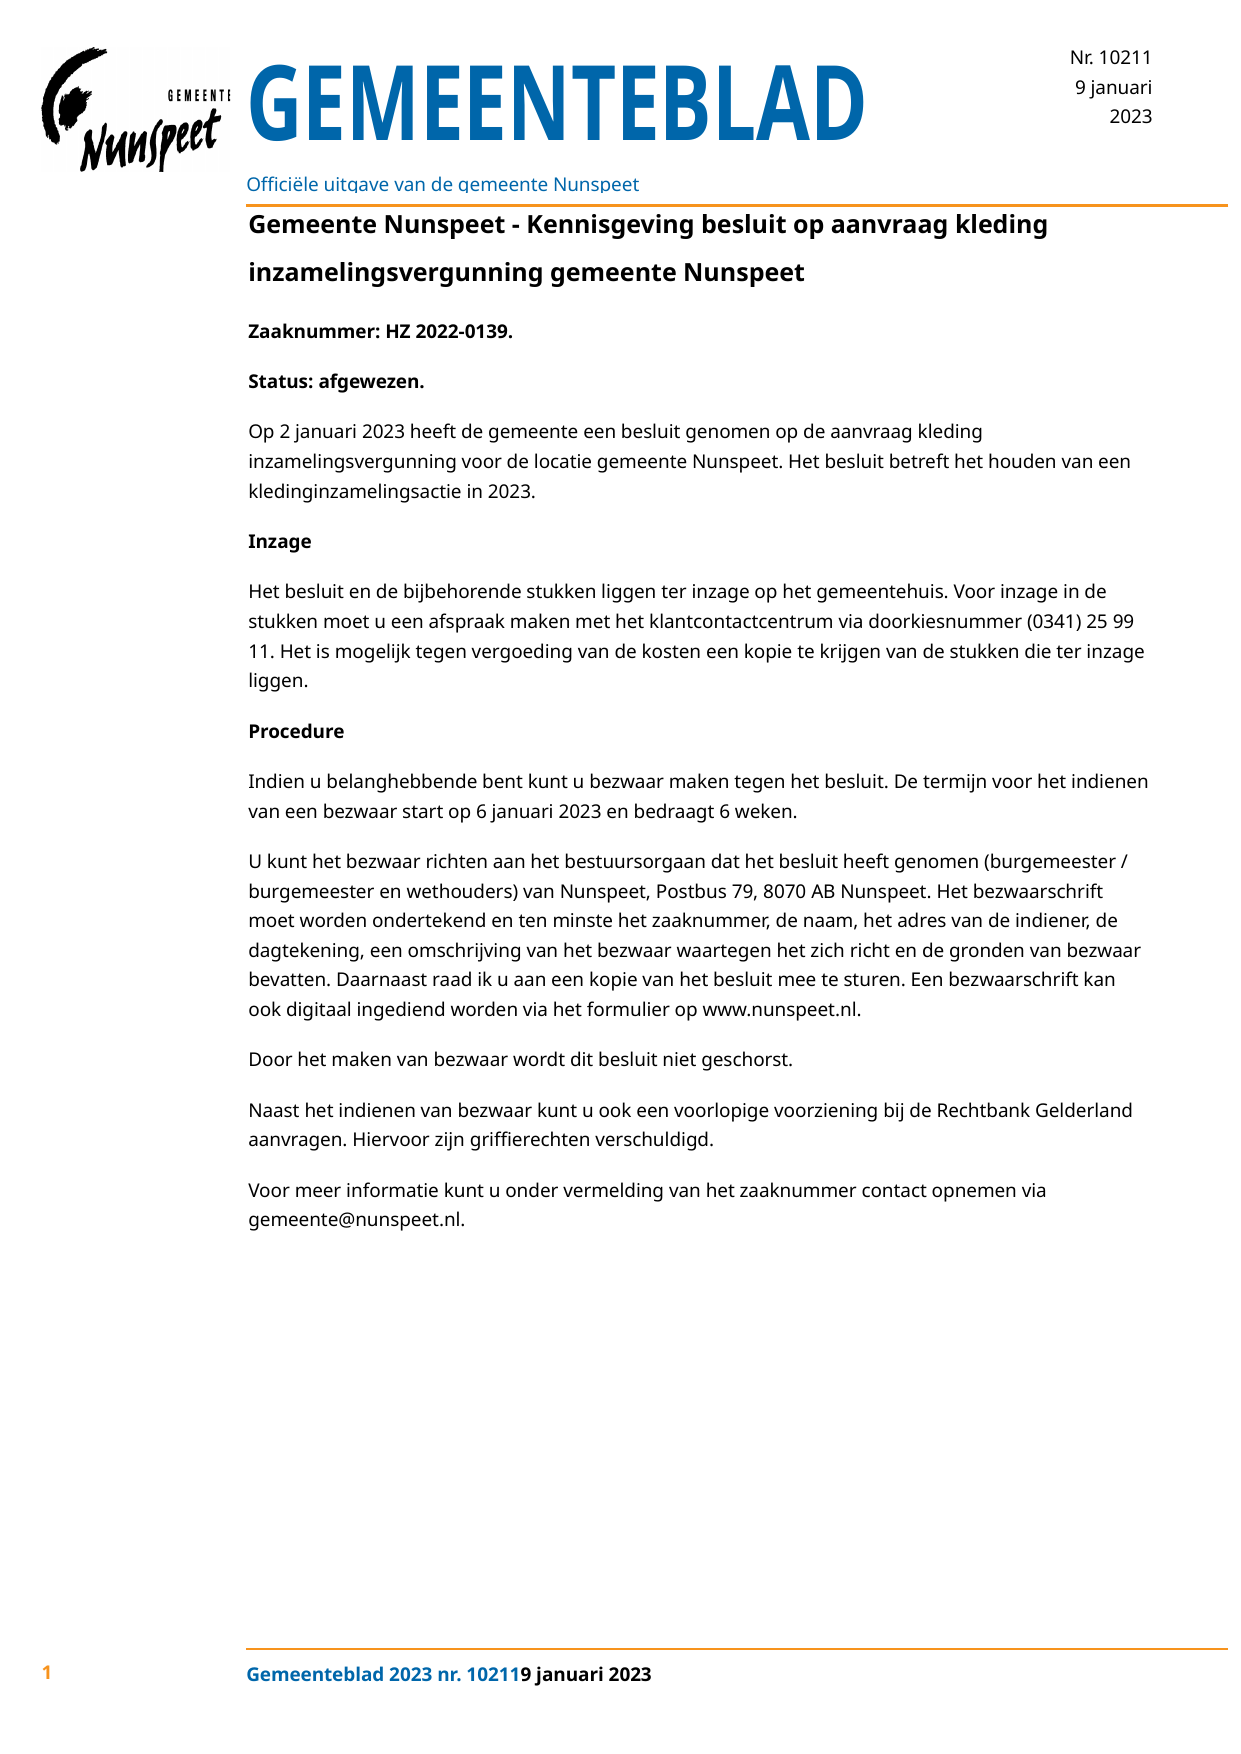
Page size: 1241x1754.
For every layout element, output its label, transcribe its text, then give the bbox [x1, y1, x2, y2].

text Zaaknummer: HZ 2022-0139. [248, 318, 1152, 344]
text Indien u belanghebbende bent kunt u bezwaar maken tegen het besluit. De termijn voor het indienen van een bezwaar start op 6 januari 2023 en bedraagt 6 weken. [248, 768, 1152, 824]
text U kunt het bezwaar richten aan het bestuursorgaan dat het besluit heeft genomen (burgemeester / burgemeester en wethouders) van Nunspeet, Postbus 79, 8070 AB Nunspeet. Het bezwaarschrift moet worden ondertekend en ten minste het zaaknummer, de naam, het adres van de indiener, de dagtekening, een omschrijving van het bezwaar waartegen het zich richt en de gronden van bezwaar bevatten. Daarnaast raad ik u aan een kopie van het besluit mee te sturen. Een bezwaarschrift kan ook digitaal ingediend worden via het formulier op www.nunspeet.nl. [248, 848, 1152, 1022]
text Status: afgewezen. [248, 368, 1152, 394]
text Inzage [248, 528, 1152, 554]
text Op 2 januari 2023 heeft de gemeente een besluit genomen op de aanvraag kleding inzamelingsvergunning voor de locatie gemeente Nunspeet. Het besluit betreft het houden van een kledinginzamelingsactie in 2023. [248, 419, 1152, 504]
text Voor meer informatie kunt u onder vermelding van het zaaknummer contact opnemen via gemeente@nunspeet.nl. [248, 1177, 1152, 1232]
text Gemeente Nunspeet - Kennisgeving besluit op aanvraag kleding inzamelingsvergunning gemeente Nunspeet [248, 207, 1152, 288]
text Het besluit en de bijbehorende stukken liggen ter inzage op het gemeentehuis. Voor inzage in de stukken moet u een afspraak maken met het klantcontactcentrum via doorkiesnummer (0341) 25 99 11. Het is mogelijk tegen vergoeding van de kosten een kopie te krijgen van de stukken die ter inzage liggen. [248, 579, 1152, 693]
picture [41, 47, 231, 172]
text Naast het indienen van bezwaar kunt u ook een voorlopige voorziening bij de Rechtbank Gelderland aanvragen. Hiervoor zijn griffierechten verschuldigd. [248, 1097, 1152, 1152]
text Door het maken van bezwaar wordt dit besluit niet geschorst. [248, 1047, 1152, 1072]
text Procedure [248, 718, 1152, 744]
